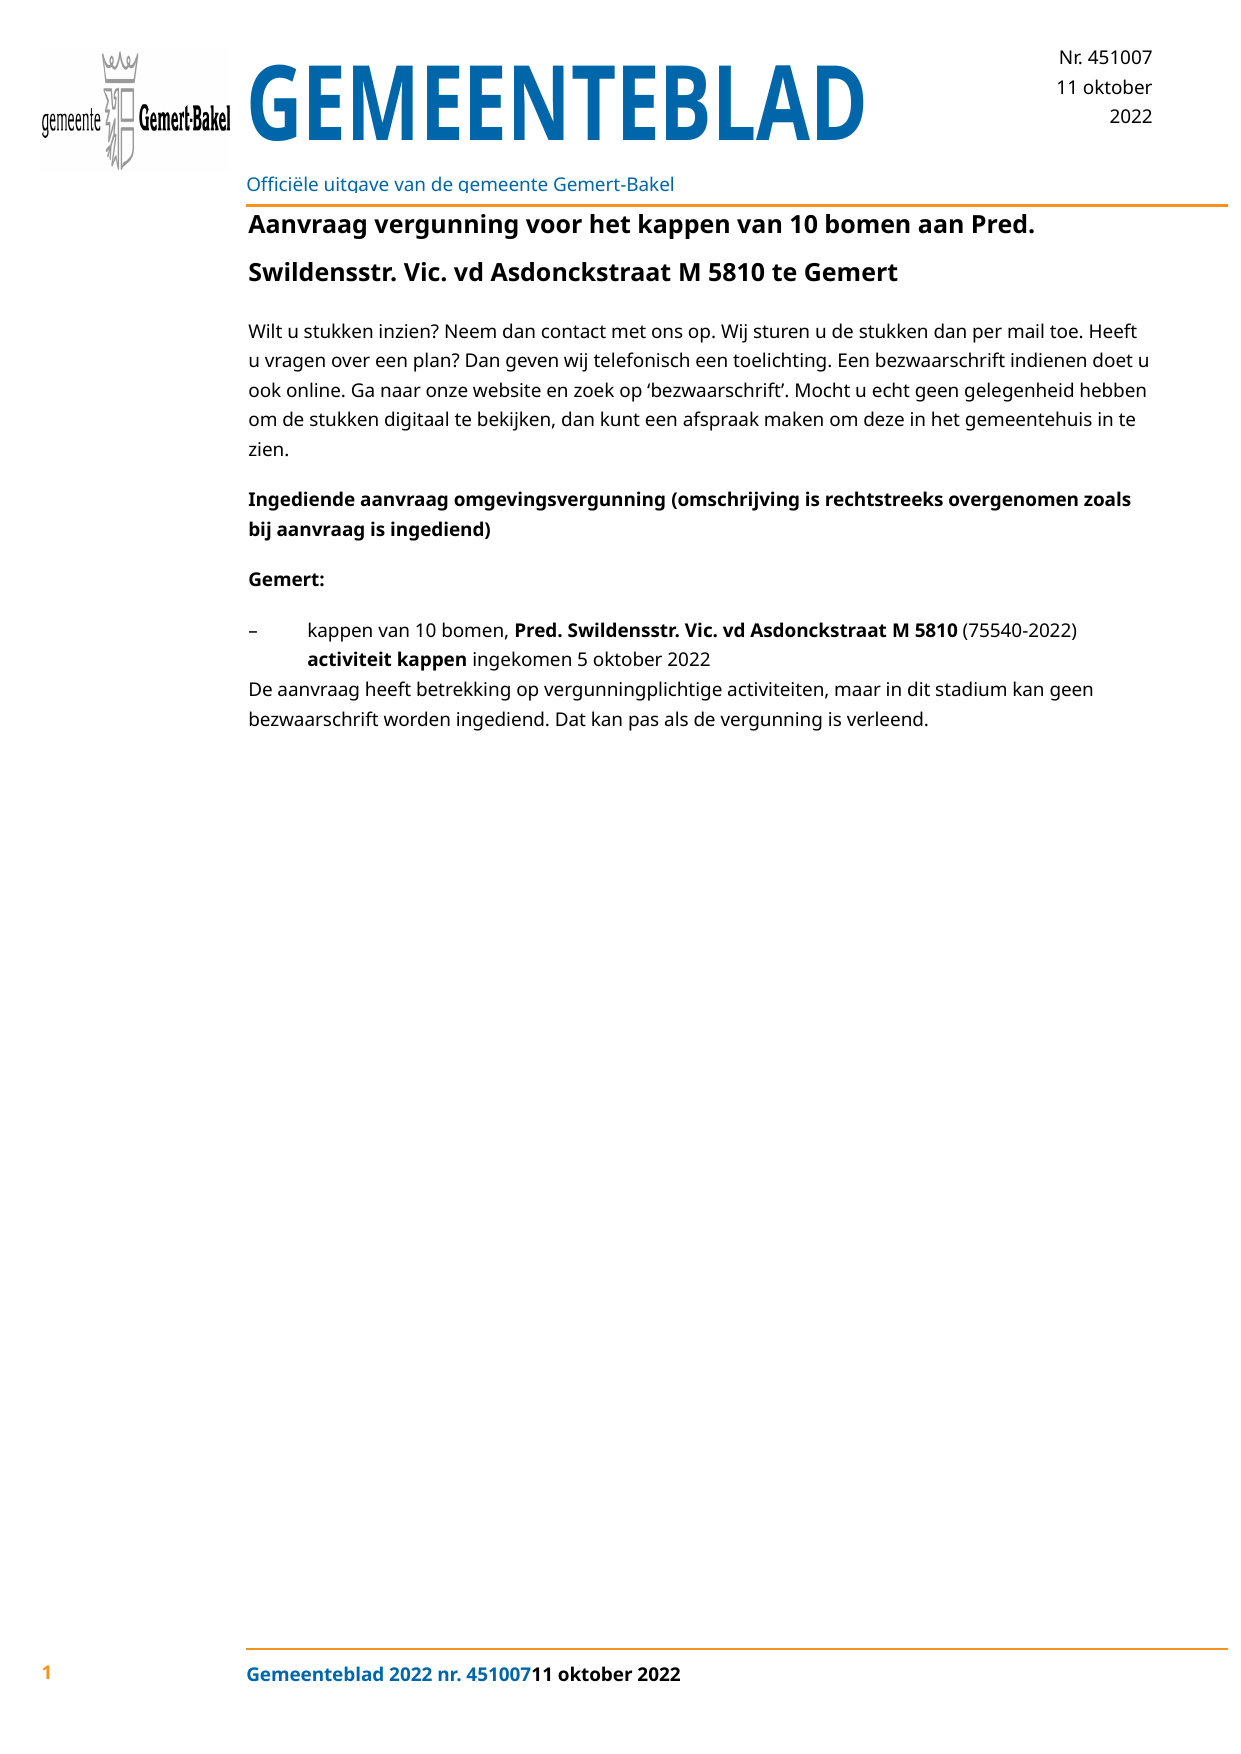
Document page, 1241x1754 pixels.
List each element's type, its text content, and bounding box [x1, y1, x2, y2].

picture [41, 47, 231, 172]
text De aanvraag heeft betrekking op vergunningplichtige activiteiten, maar in dit stadium kan geen bezwaarschrift worden ingediend. Dat kan pas als de vergunning is verleend. [248, 676, 1152, 732]
text Aanvraag vergunning voor het kappen van 10 bomen aan Pred. Swildensstr. Vic. vd Asdonckstraat M 5810 te Gemert [248, 207, 1152, 288]
list kappen van 10 bomen, Pred. Swildensstr. Vic. vd Asdonckstraat M 5810 (75540-2022) activiteit kappen ingekomen 5 oktober 2022 [248, 617, 1152, 672]
text Ingediende aanvraag omgevingsvergunning (omschrijving is rechtstreeks overgenomen zoals bij aanvraag is ingediend) [248, 487, 1152, 542]
text Gemert: [248, 567, 1152, 592]
text Wilt u stukken inzien? Neem dan contact met ons op. Wij sturen u de stukken dan per mail toe. Heeft u vragen over een plan? Dan geven wij telefonisch een toelichting. Een bezwaarschrift indienen doet u ook online. Ga naar onze website en zoek op ‘bezwaarschrift’. Mocht u echt geen gelegenheid hebben om de stukken digitaal te bekijken, dan kunt een afspraak maken om deze in het gemeentehuis in te zien. [248, 318, 1152, 462]
